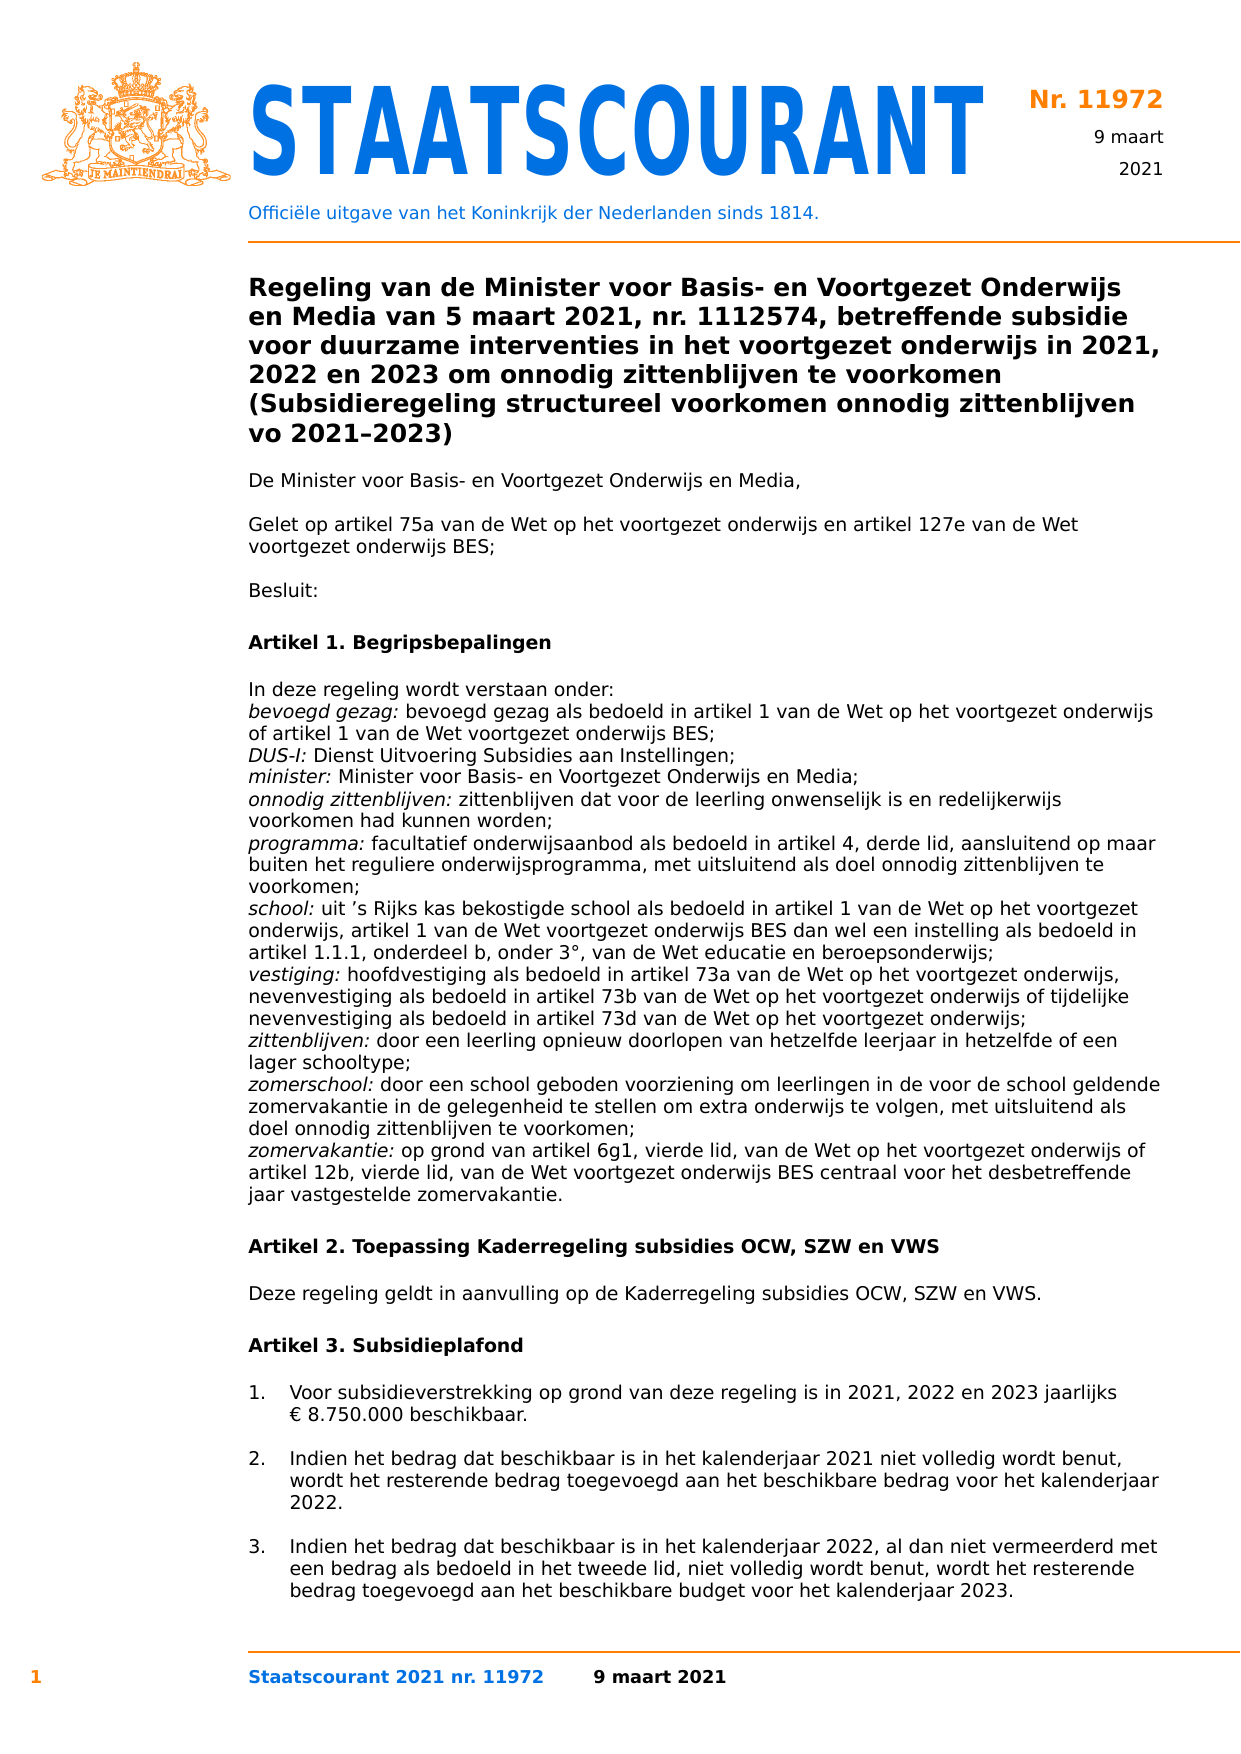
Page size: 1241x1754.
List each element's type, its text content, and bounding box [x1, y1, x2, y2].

subtitle Artikel 2. Toepassing Kaderregeling subsidies OCW, SZW en VWS [248, 1236, 1163, 1258]
text minister: Minister voor Basis- en Voortgezet Onderwijs en Media; [248, 766, 1163, 788]
text school: uit ’s Rijks kas bekostigde school als bedoeld in artikel 1 van de Wet op het voortgezet onderwijs, artikel 1 van de Wet voortgezet onderwijs BES dan wel een instelling als bedoeld in artikel 1.1.1, onderdeel b, onder 3°, van de Wet educatie en beroepsonderwijs; [248, 898, 1163, 964]
table_cell 2021 [998, 153, 1240, 203]
text zomerschool: door een school geboden voorziening om leerlingen in de voor de school geldende zomervakantie in de gelegenheid te stellen om extra onderwijs te volgen, met uitsluitend als doel onnodig zittenblijven te voorkomen; [248, 1074, 1163, 1140]
text vestiging: hoofdvestiging als bedoeld in artikel 73a van de Wet op het voortgezet onderwijs, nevenvestiging als bedoeld in artikel 73b van de Wet op het voortgezet onderwijs of tijdelijke nevenvestiging als bedoeld in artikel 73d van de Wet op het voortgezet onderwijs; [248, 964, 1163, 1030]
picture [41, 62, 231, 186]
table_header STAATSCOURANT [248, 62, 998, 203]
text bevoegd gezag: bevoegd gezag als bedoeld in artikel 1 van de Wet op het voortgezet onderwijs of artikel 1 van de Wet voortgezet onderwijs BES; [248, 701, 1163, 744]
subtitle Regeling van de Minister voor Basis- en Voortgezet Onderwijs en Media van 5 maart 2021, nr. 1112574, betreffende subsidie voor duurzame interventies in het voortgezet onderwijs in 2021, 2022 en 2023 om onnodig zittenblijven te voorkomen (Subsidieregeling structureel voorkomen onnodig zittenblijven vo 2021–2023) [248, 273, 1163, 448]
table_cell Officiële uitgave van het Koninkrijk der Nederlanden sinds 1814. [248, 203, 1240, 241]
text programma: facultatief onderwijsaanbod als bedoeld in artikel 4, derde lid, aansluitend op maar buiten het reguliere onderwijsprogramma, met uitsluitend als doel onnodig zittenblijven te voorkomen; [248, 832, 1163, 898]
subtitle Artikel 3. Subsidieplafond [248, 1335, 1163, 1357]
table_cell 9 maart [998, 121, 1240, 153]
table_header Nr. 11972 [998, 62, 1240, 121]
text In deze regeling wordt verstaan onder: [248, 678, 1163, 701]
text Besluit: [248, 579, 1163, 602]
table_header [25, 62, 248, 241]
text 1. Voor subsidieverstrekking op grond van deze regeling is in 2021, 2022 en 2023 jaarlijks € 8.750.000 beschikbaar. [248, 1382, 1163, 1426]
text onnodig zittenblijven: zittenblijven dat voor de leerling onwenselijk is en redelijkerwijs voorkomen had kunnen worden; [248, 788, 1163, 832]
text DUS-I: Dienst Uitvoering Subsidies aan Instellingen; [248, 744, 1163, 766]
text 2. Indien het bedrag dat beschikbaar is in het kalenderjaar 2021 niet volledig wordt benut, wordt het resterende bedrag toegevoegd aan het beschikbare bedrag voor het kalenderjaar 2022. [248, 1448, 1163, 1514]
text 3. Indien het bedrag dat beschikbaar is in het kalenderjaar 2022, al dan niet vermeerderd met een bedrag als bedoeld in het tweede lid, niet volledig wordt benut, wordt het resterende bedrag toegevoegd aan het beschikbare budget voor het kalenderjaar 2023. [248, 1536, 1163, 1602]
text zomervakantie: op grond van artikel 6g1, vierde lid, van de Wet op het voortgezet onderwijs of artikel 12b, vierde lid, van de Wet voortgezet onderwijs BES centraal voor het desbetreffende jaar vastgestelde zomervakantie. [248, 1140, 1163, 1206]
text Deze regeling geldt in aanvulling op de Kaderregeling subsidies OCW, SZW en VWS. [248, 1283, 1163, 1305]
text zittenblijven: door een leerling opnieuw doorlopen van hetzelfde leerjaar in hetzelfde of een lager schooltype; [248, 1030, 1163, 1074]
subtitle Artikel 1. Begripsbepalingen [248, 632, 1163, 653]
text De Minister voor Basis- en Voortgezet Onderwijs en Media, [248, 470, 1163, 492]
text Gelet op artikel 75a van de Wet op het voortgezet onderwijs en artikel 127e van de Wet voortgezet onderwijs BES; [248, 514, 1163, 558]
